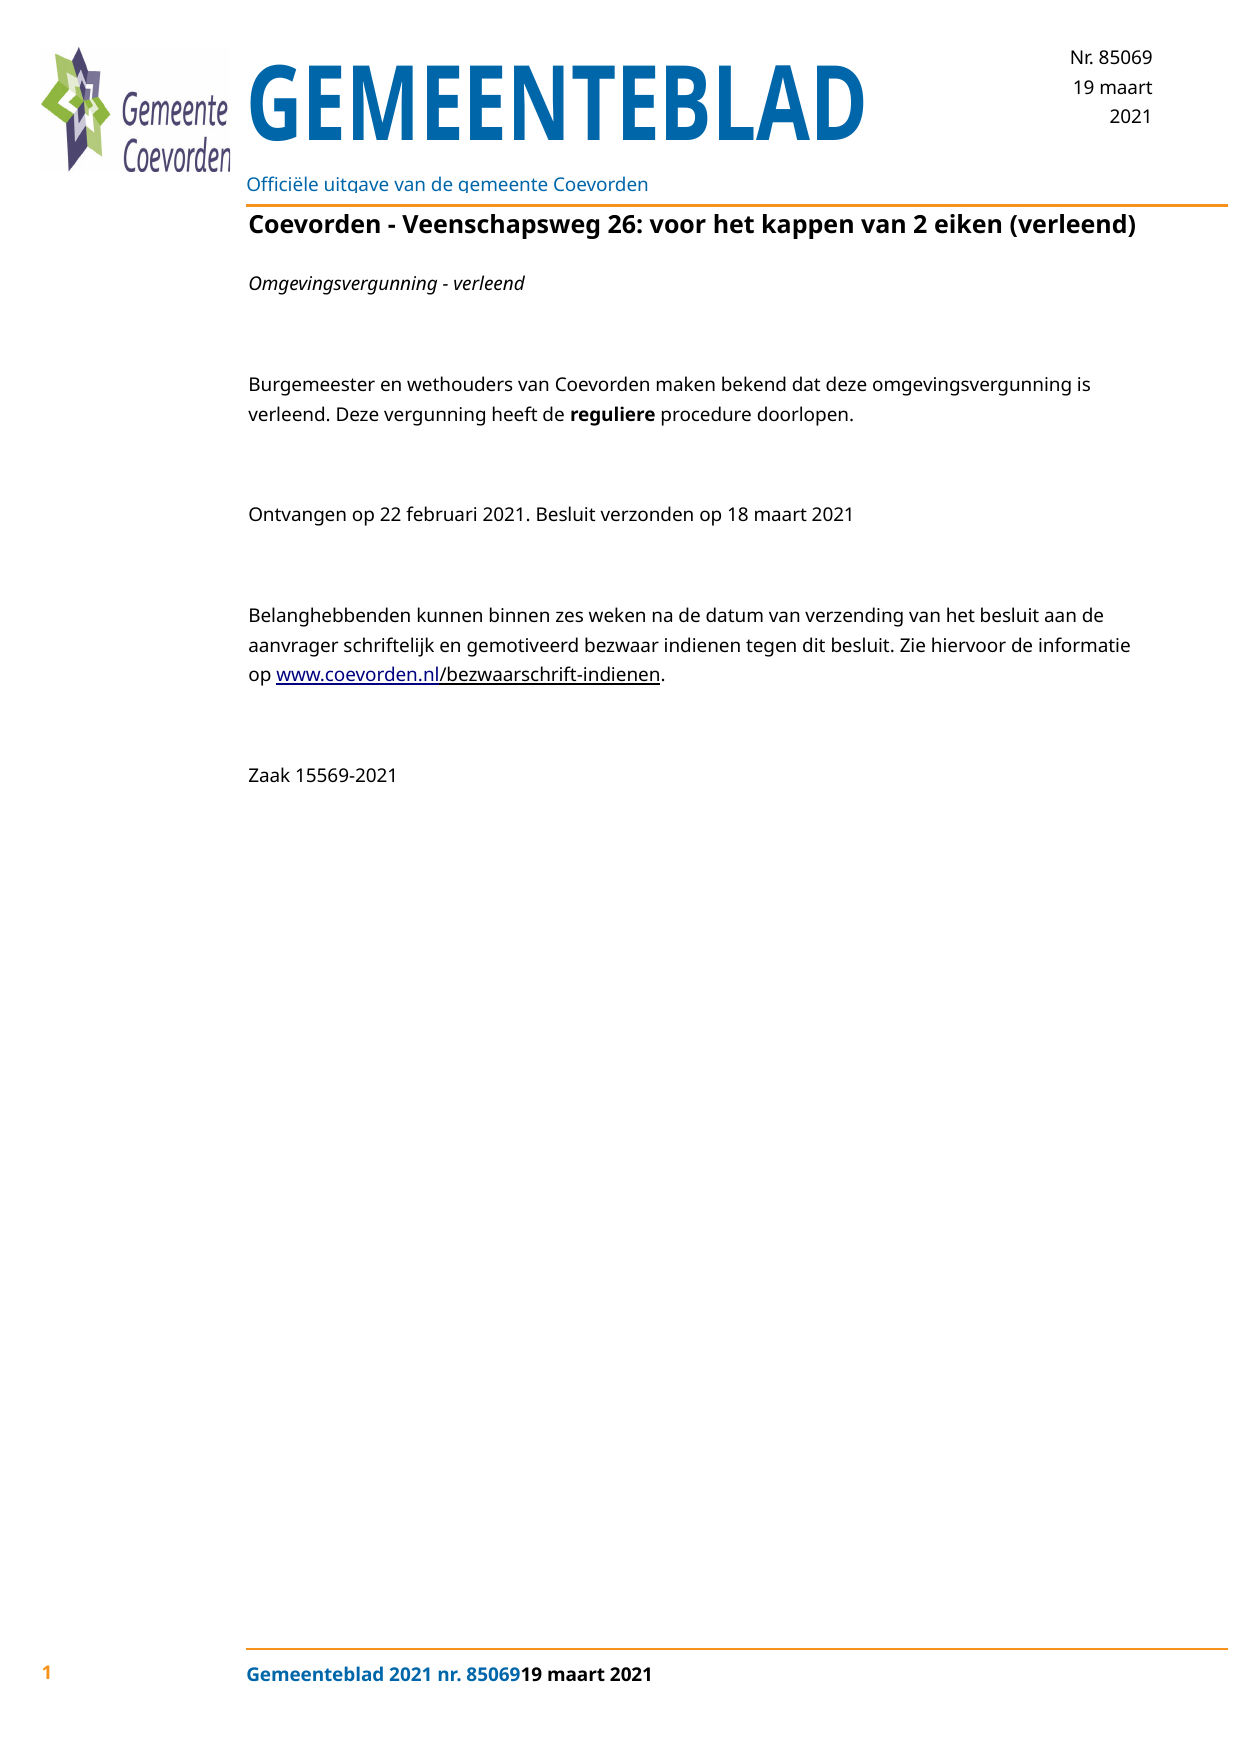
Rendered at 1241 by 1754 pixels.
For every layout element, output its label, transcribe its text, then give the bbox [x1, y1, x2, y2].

text Coevorden - Veenschapsweg 26: voor het kappen van 2 eiken (verleend) [248, 207, 1152, 241]
text Belanghebbenden kunnen binnen zes weken na de datum van verzending van het besluit aan de aanvrager schriftelijk en gemotiveerd bezwaar indienen tegen dit besluit. Zie hiervoor de informatie op www.coevorden.nl/bezwaarschrift-indienen. [248, 602, 1152, 687]
text Ontvangen op 22 februari 2021. Besluit verzonden op 18 maart 2021 [248, 502, 1152, 527]
text Omgevingsvergunning - verleend [248, 270, 1152, 296]
picture [41, 47, 231, 172]
text Burgemeester en wethouders van Coevorden maken bekend dat deze omgevingsvergunning is verleend. Deze vergunning heeft de reguliere procedure doorlopen. [248, 371, 1152, 426]
text Zaak 15569-2021 [248, 762, 1152, 788]
